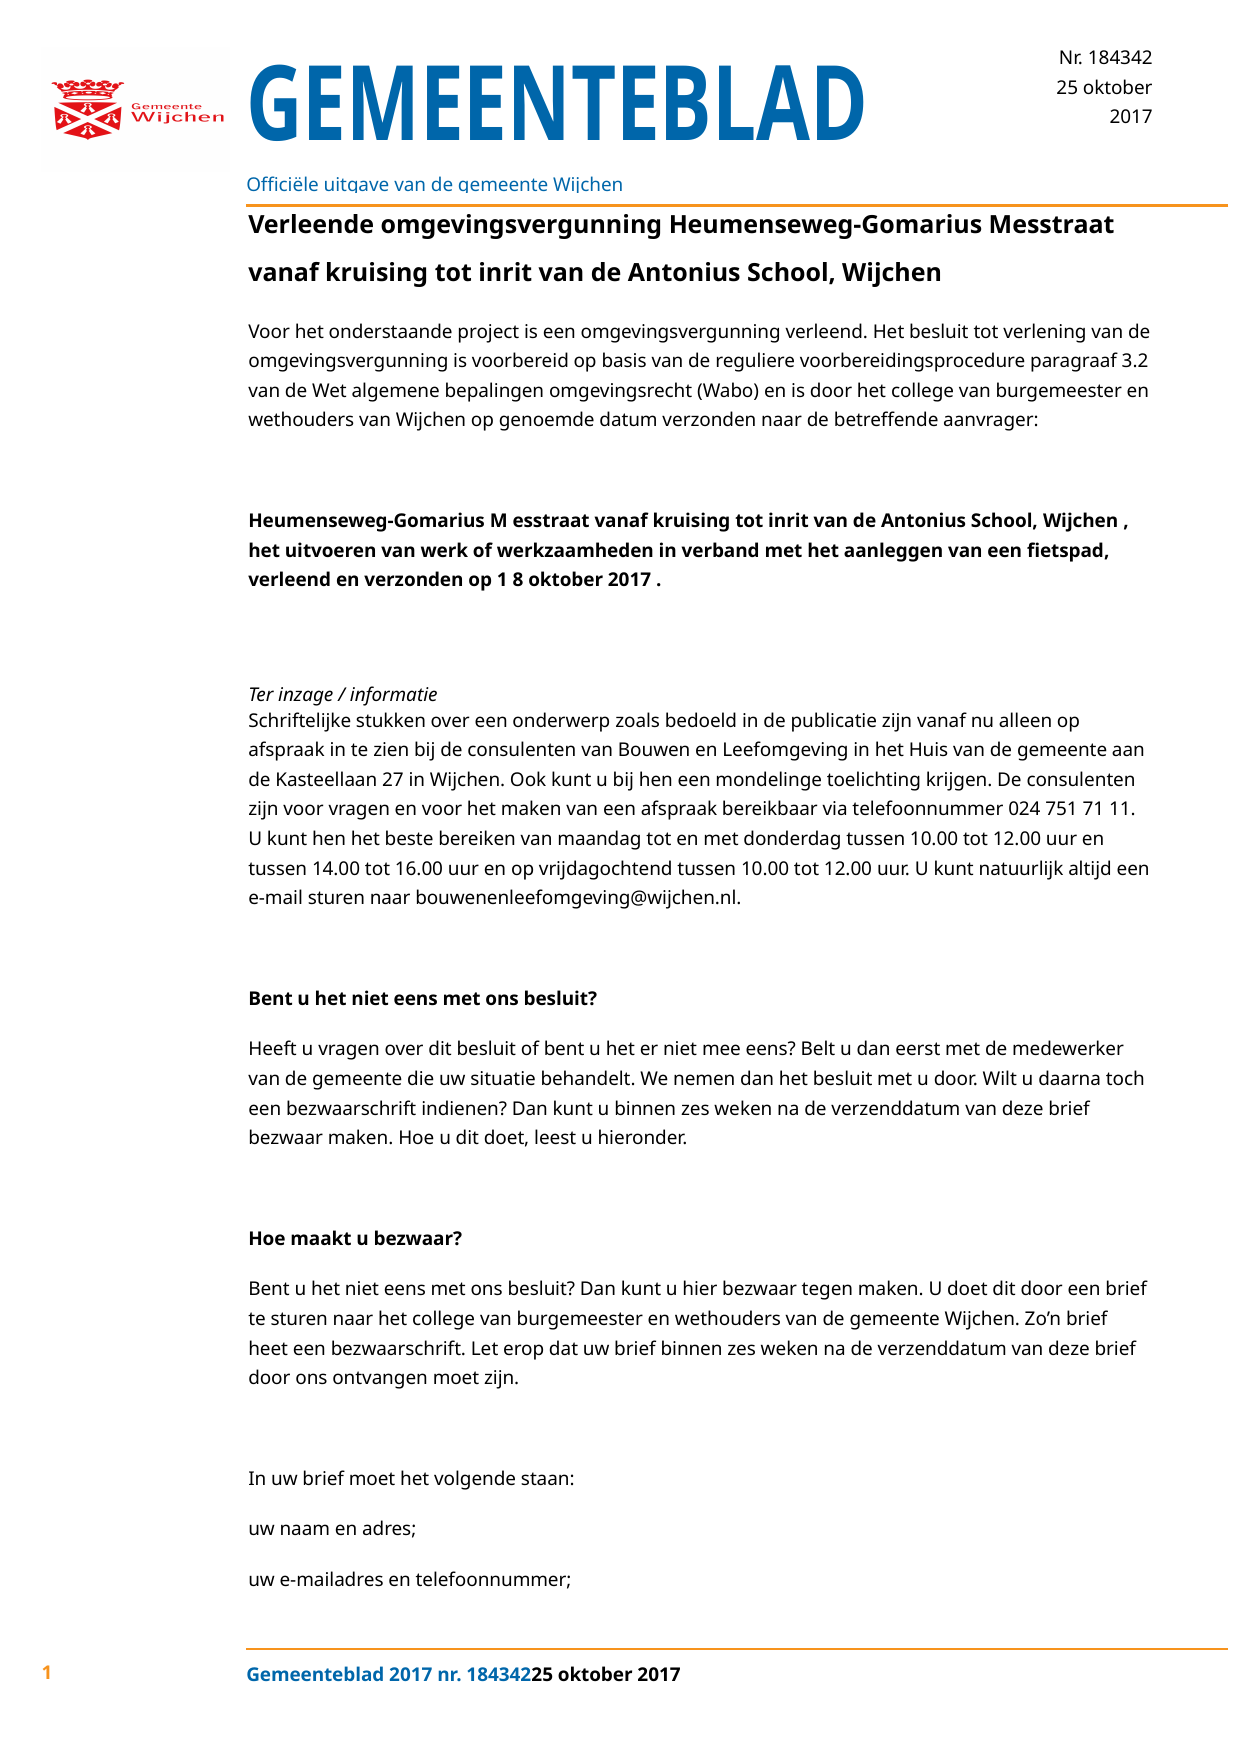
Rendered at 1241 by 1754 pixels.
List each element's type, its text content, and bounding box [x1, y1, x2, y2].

text In uw brief moet het volgende staan: [248, 1465, 1152, 1491]
text Bent u het niet eens met ons besluit? Dan kunt u hier bezwaar tegen maken. U doet dit door een brief te sturen naar het college van burgemeester en wethouders van de gemeente Wijchen. Zo’n brief heet een bezwaarschrift. Let erop dat uw brief binnen zes weken na de verzenddatum van deze brief door ons ontvangen moet zijn. [248, 1276, 1152, 1390]
text Heumenseweg-Gomarius M esstraat vanaf kruising tot inrit van de Antonius School, Wijchen , het uitvoeren van werk of werkzaamheden in verband met het aanleggen van een fietspad, verleend en verzonden op 1 8 oktober 2017 . [248, 507, 1152, 592]
text Bent u het niet eens met ons besluit? [248, 985, 1152, 1011]
text Hoe maakt u bezwaar? [248, 1225, 1152, 1251]
text Ter inzage / informatie [248, 681, 1152, 707]
text Heeft u vragen over dit besluit of bent u het er niet mee eens? Belt u dan eerst met de medewerker van de gemeente die uw situatie behandelt. We nemen dan het besluit met u door. Wilt u daarna toch een bezwaarschrift indienen? Dan kunt u binnen zes weken na de verzenddatum van deze brief bezwaar maken. Hoe u dit doet, leest u hieronder. [248, 1036, 1152, 1150]
picture [41, 47, 231, 172]
text uw naam en adres; [248, 1516, 1152, 1541]
text uw e-mailadres en telefoonnummer; [248, 1566, 1152, 1592]
text Schriftelijke stukken over een onderwerp zoals bedoeld in de publicatie zijn vanaf nu alleen op afspraak in te zien bij de consulenten van Bouwen en Leefomgeving in het Huis van de gemeente aan de Kasteellaan 27 in Wijchen. Ook kunt u bij hen een mondelinge toelichting krijgen. De consulenten zijn voor vragen en voor het maken van een afspraak bereikbaar via telefoonnummer 024 751 71 11. U kunt hen het beste bereiken van maandag tot en met donderdag tussen 10.00 tot 12.00 uur en tussen 14.00 tot 16.00 uur en op vrijdagochtend tussen 10.00 tot 12.00 uur. U kunt natuurlijk altijd een e-mail sturen naar bouwenenleefomgeving@wijchen.nl. [248, 707, 1152, 910]
text Voor het onderstaande project is een omgevingsvergunning verleend. Het besluit tot verlening van de omgevingsvergunning is voorbereid op basis van de reguliere voorbereidingsprocedure paragraaf 3.2 van de Wet algemene bepalingen omgevingsrecht (Wabo) en is door het college van burgemeester en wethouders van Wijchen op genoemde datum verzonden naar de betreffende aanvrager: [248, 318, 1152, 432]
text Verleende omgevingsvergunning Heumenseweg-Gomarius Messtraat vanaf kruising tot inrit van de Antonius School, Wijchen [248, 207, 1152, 288]
